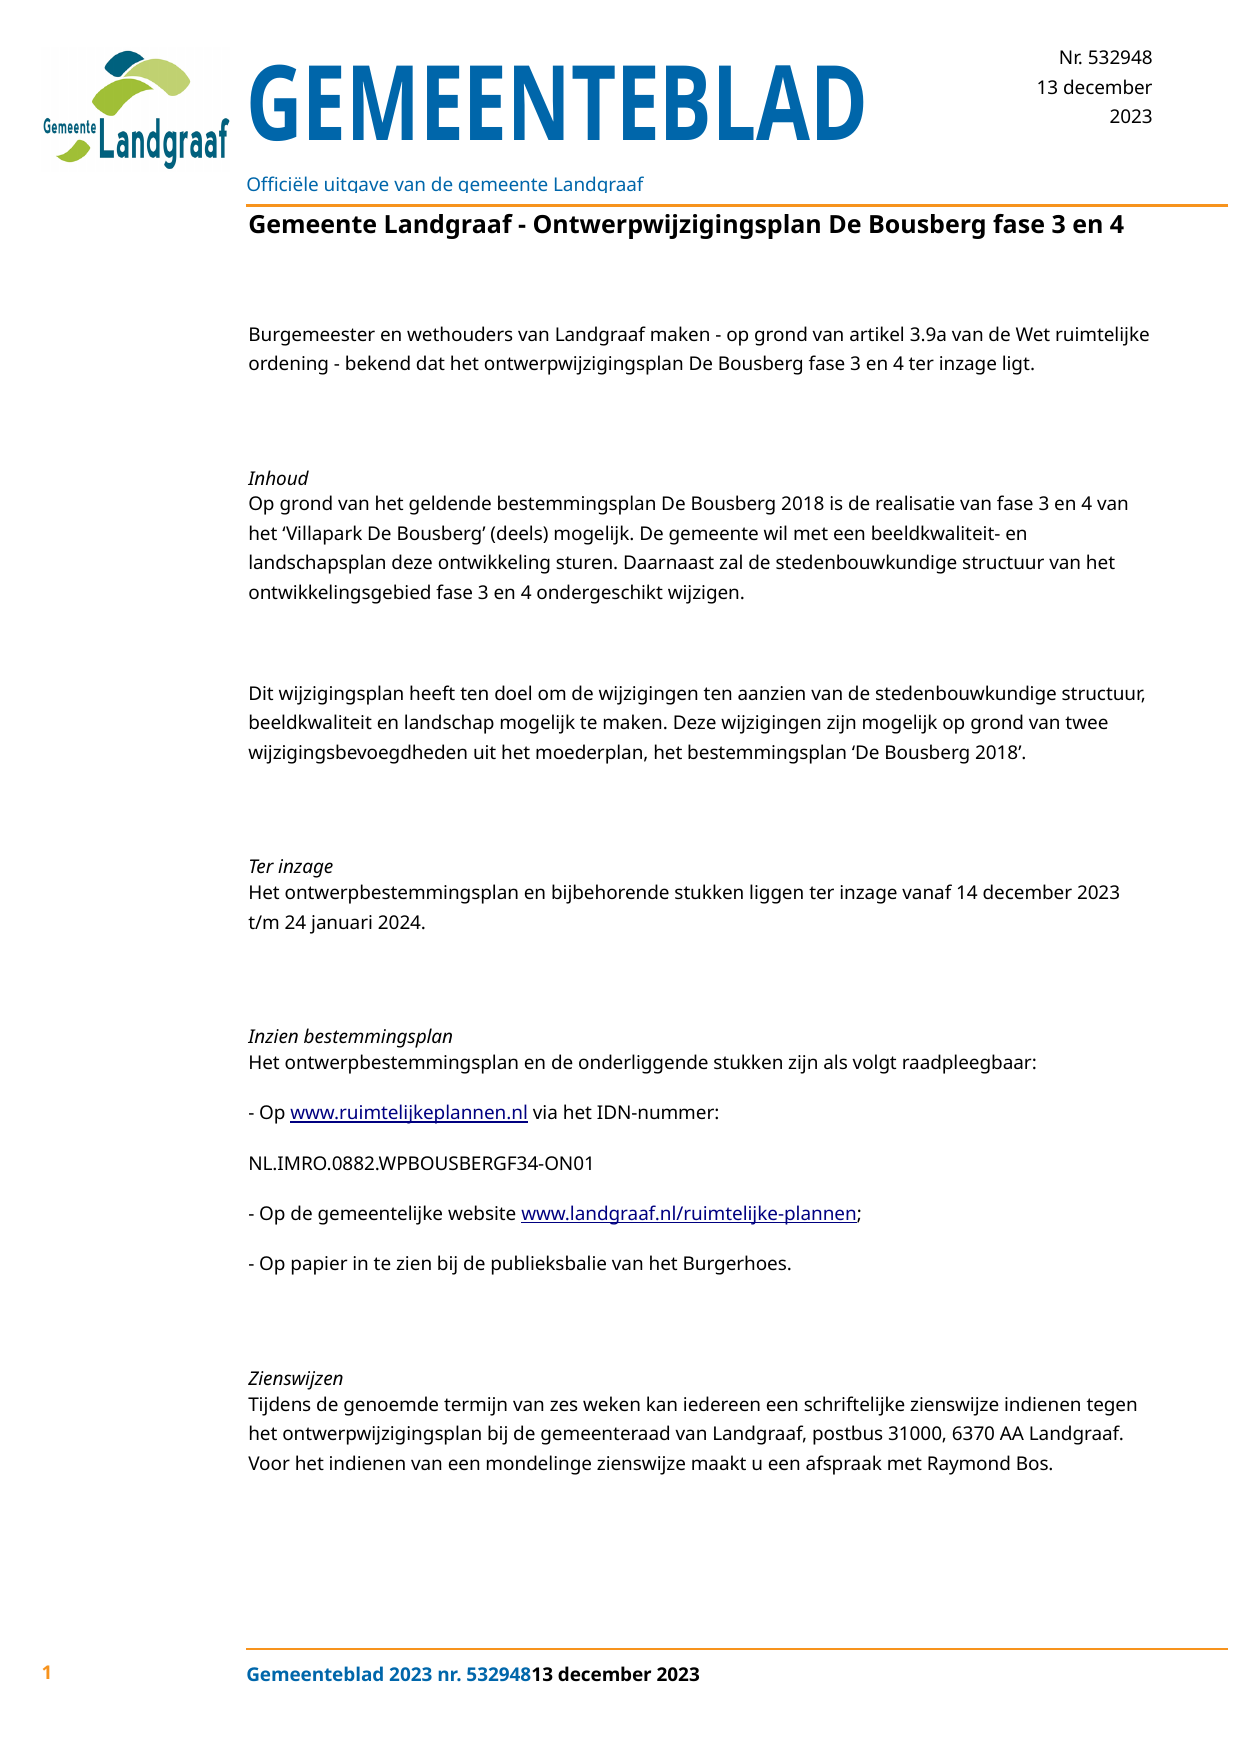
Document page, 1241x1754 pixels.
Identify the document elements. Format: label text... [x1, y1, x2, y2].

text Dit wijzigingsplan heeft ten doel om de wijzigingen ten aanzien van de stedenbouwkundige structuur, beeldkwaliteit en landschap mogelijk te maken. Deze wijzigingen zijn mogelijk op grond van twee wijzigingsbevoegdheden uit het moederplan, het bestemmingsplan ‘De Bousberg 2018’. [248, 680, 1152, 765]
text Zienswijzen [248, 1365, 1152, 1391]
text Inhoud [248, 465, 1152, 490]
text Ter inzage [248, 853, 1152, 879]
text Op grond van het geldende bestemmingsplan De Bousberg 2018 is de realisatie van fase 3 en 4 van het ‘Villapark De Bousberg’ (deels) mogelijk. De gemeente wil met een beeldkwaliteit- en landschapsplan deze ontwikkeling sturen. Daarnaast zal de stedenbouwkundige structuur van het ontwikkelingsgebied fase 3 en 4 ondergeschikt wijzigen. [248, 490, 1152, 605]
text Inzien bestemmingsplan [248, 1023, 1152, 1049]
text Het ontwerpbestemmingsplan en bijbehorende stukken liggen ter inzage vanaf 14 december 2023 t/m 24 januari 2024. [248, 879, 1152, 934]
text Burgemeester en wethouders van Landgraaf maken - op grond van artikel 3.9a van de Wet ruimtelijke ordening - bekend dat het ontwerpwijzigingsplan De Bousberg fase 3 en 4 ter inzage ligt. [248, 321, 1152, 376]
text Tijdens de genoemde termijn van zes weken kan iedereen een schriftelijke zienswijze indienen tegen het ontwerpwijzigingsplan bij de gemeenteraad van Landgraaf, postbus 31000, 6370 AA Landgraaf. Voor het indienen van een mondelinge zienswijze maakt u een afspraak met Raymond Bos. [248, 1391, 1152, 1476]
text NL.IMRO.0882.WPBOUSBERGF34-ON01 [248, 1150, 1152, 1176]
picture [41, 47, 231, 172]
text Gemeente Landgraaf - Ontwerpwijzigingsplan De Bousberg fase 3 en 4 [248, 207, 1152, 241]
text Het ontwerpbestemmingsplan en de onderliggende stukken zijn als volgt raadpleegbaar: [248, 1049, 1152, 1075]
text - Op www.ruimtelijkeplannen.nl via het IDN-nummer: [248, 1099, 1152, 1125]
text - Op papier in te zien bij de publieksbalie van het Burgerhoes. [248, 1251, 1152, 1276]
text - Op de gemeentelijke website www.landgraaf.nl/ruimtelijke-plannen; [248, 1200, 1152, 1226]
